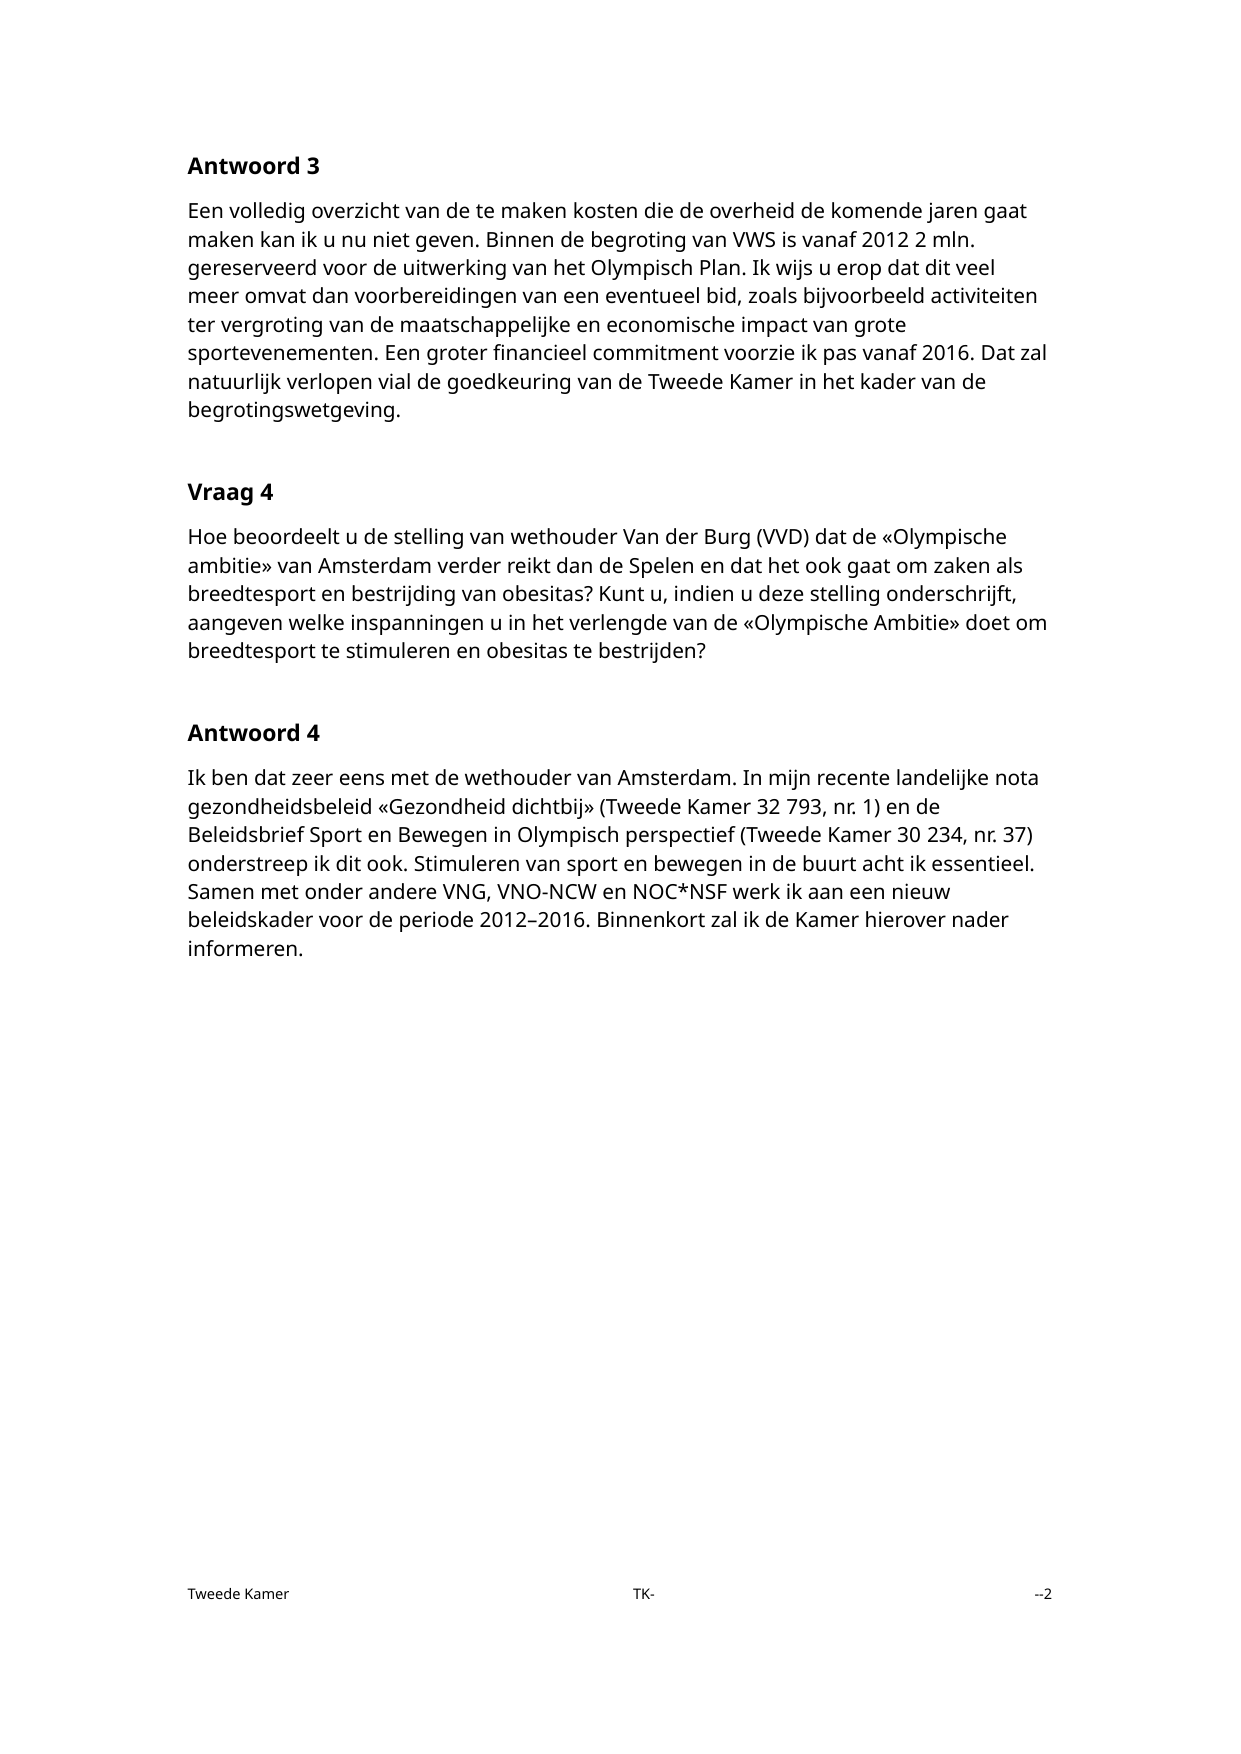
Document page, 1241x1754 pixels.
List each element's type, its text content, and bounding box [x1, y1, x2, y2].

subtitle Vraag 4 [187, 476, 1053, 507]
text Hoe beoordeelt u de stelling van wethouder Van der Burg (VVD) dat de «Olympische ambitie» van Amsterdam verder reikt dan de Spelen en dat het ook gaat om zaken als breedtesport en bestrijding van obesitas? Kunt u, indien u deze stelling onderschrijft, aangeven welke inspanningen u in het verlengde van de «Olympische Ambitie» doet om breedtesport te stimuleren en obesitas te bestrijden? [187, 522, 1053, 665]
text Een volledig overzicht van de te maken kosten die de overheid de komende jaren gaat maken kan ik u nu niet geven. Binnen de begroting van VWS is vanaf 2012 2 mln. gereserveerd voor de uitwerking van het Olympisch Plan. Ik wijs u erop dat dit veel meer omvat dan voorbereidingen van een eventueel bid, zoals bijvoorbeeld activiteiten ter vergroting van de maatschappelijke en economische impact van grote sportevenementen. Een groter financieel commitment voorzie ik pas vanaf 2016. Dat zal natuurlijk verlopen vial de goedkeuring van de Tweede Kamer in het kader van de begrotingswetgeving. [187, 196, 1053, 424]
text Ik ben dat zeer eens met de wethouder van Amsterdam. In mijn recente landelijke nota gezondheidsbeleid «Gezondheid dichtbij» (Tweede Kamer 32 793, nr. 1) en de Beleidsbrief Sport en Bewegen in Olympisch perspectief (Tweede Kamer 30 234, nr. 37) onderstreep ik dit ook. Stimuleren van sport en bewegen in de buurt acht ik essentieel. Samen met onder andere VNG, VNO-NCW en NOC*NSF werk ik aan een nieuw beleidskader voor de periode 2012–2016. Binnenkort zal ik de Kamer hierover nader informeren. [187, 763, 1053, 962]
subtitle Antwoord 4 [187, 717, 1053, 748]
subtitle Antwoord 3 [187, 150, 1053, 181]
